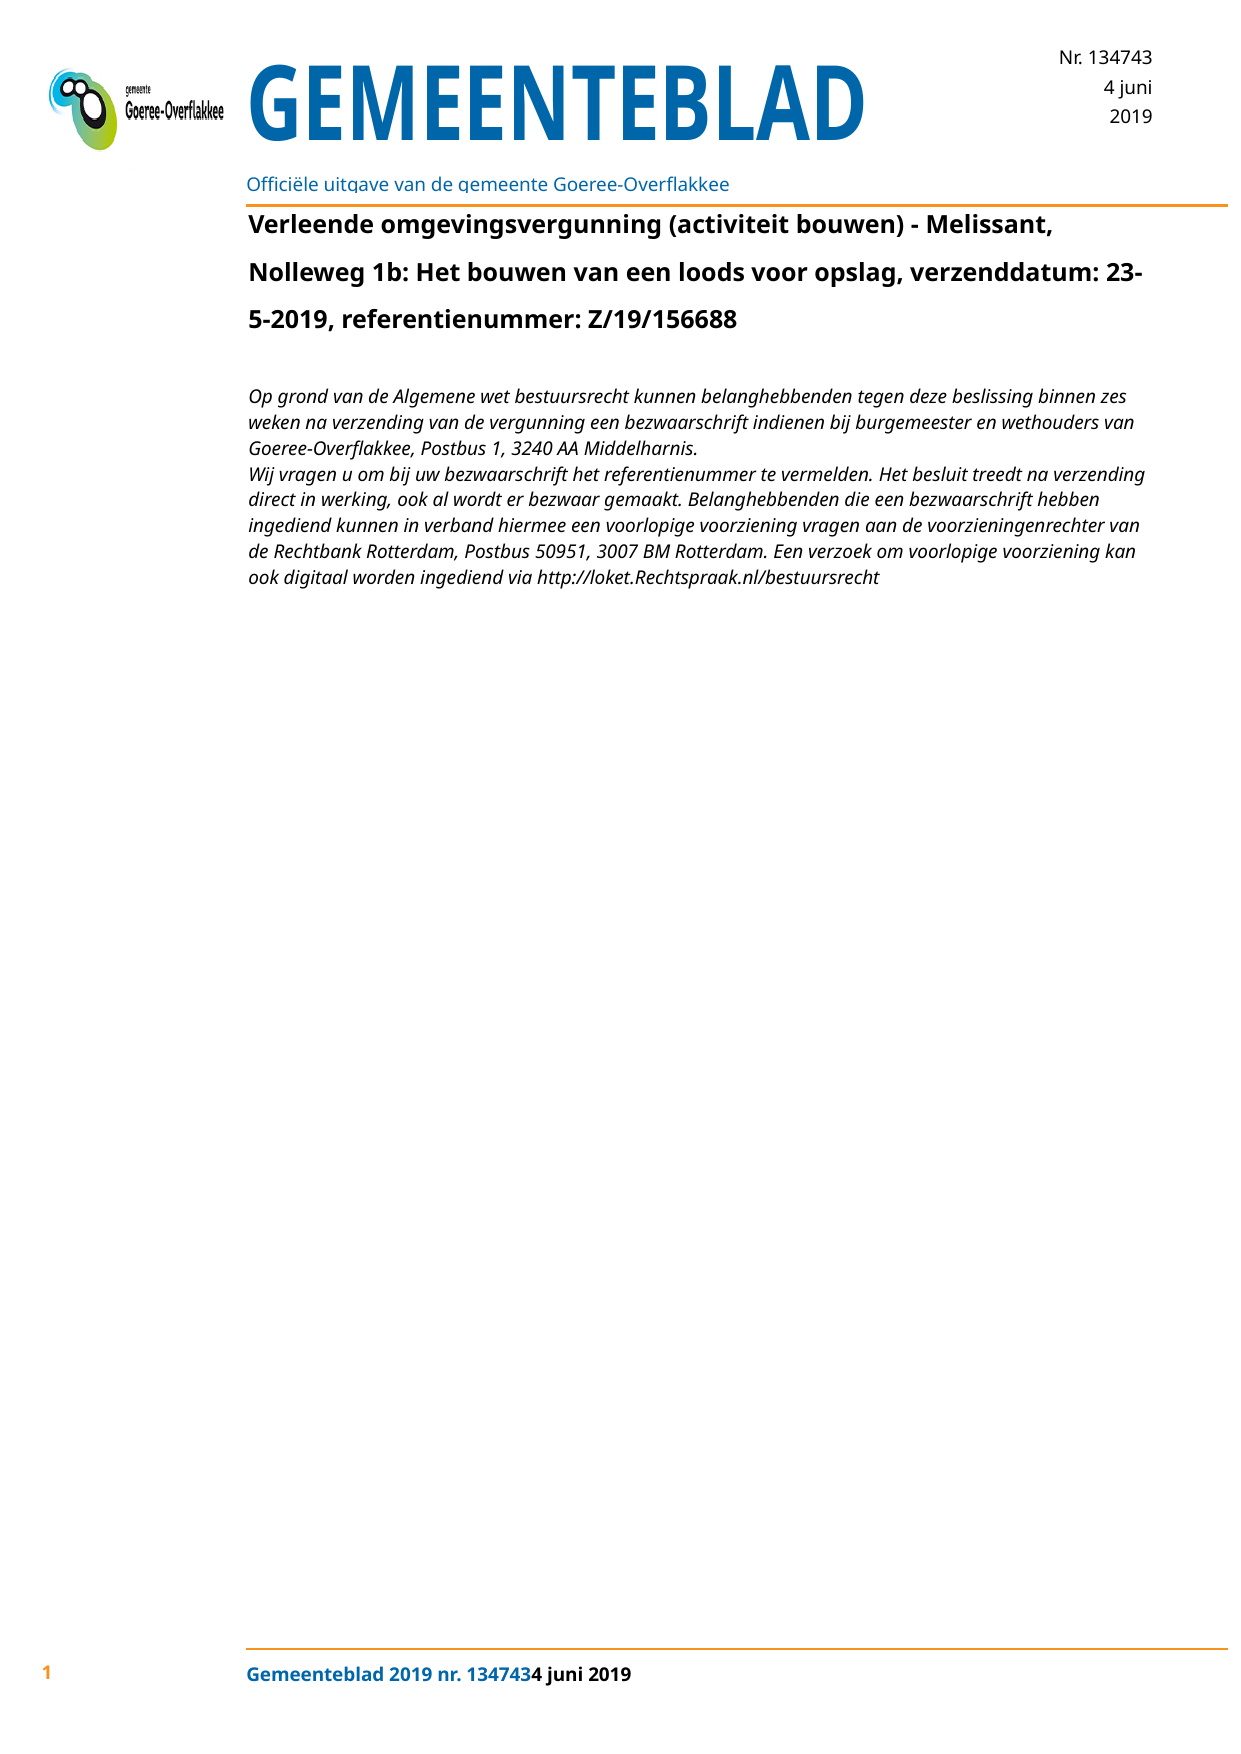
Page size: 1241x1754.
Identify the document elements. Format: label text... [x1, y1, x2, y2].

text Wij vragen u om bij uw bezwaarschrift het referentienummer te vermelden. Het besluit treedt na verzending direct in werking, ook al wordt er bezwaar gemaakt. Belanghebbenden die een bezwaarschrift hebben ingediend kunnen in verband hiermee een voorlopige voorziening vragen aan de voorzieningenrechter van de Rechtbank Rotterdam, Postbus 50951, 3007 BM Rotterdam. Een verzoek om voorlopige voorziening kan ook digitaal worden ingediend via http://loket.Rechtspraak.nl/bestuursrecht [248, 461, 1152, 589]
text Op grond van de Algemene wet bestuursrecht kunnen belanghebbenden tegen deze beslissing binnen zes weken na verzending van de vergunning een bezwaarschrift indienen bij burgemeester en wethouders van Goeree-Overflakkee, Postbus 1, 3240 AA Middelharnis. [248, 384, 1152, 461]
picture [41, 47, 231, 172]
text Verleende omgevingsvergunning (activiteit bouwen) - Melissant, Nolleweg 1b: Het bouwen van een loods voor opslag, verzenddatum: 23-5-2019, referentienummer: Z/19/156688 [248, 207, 1152, 336]
